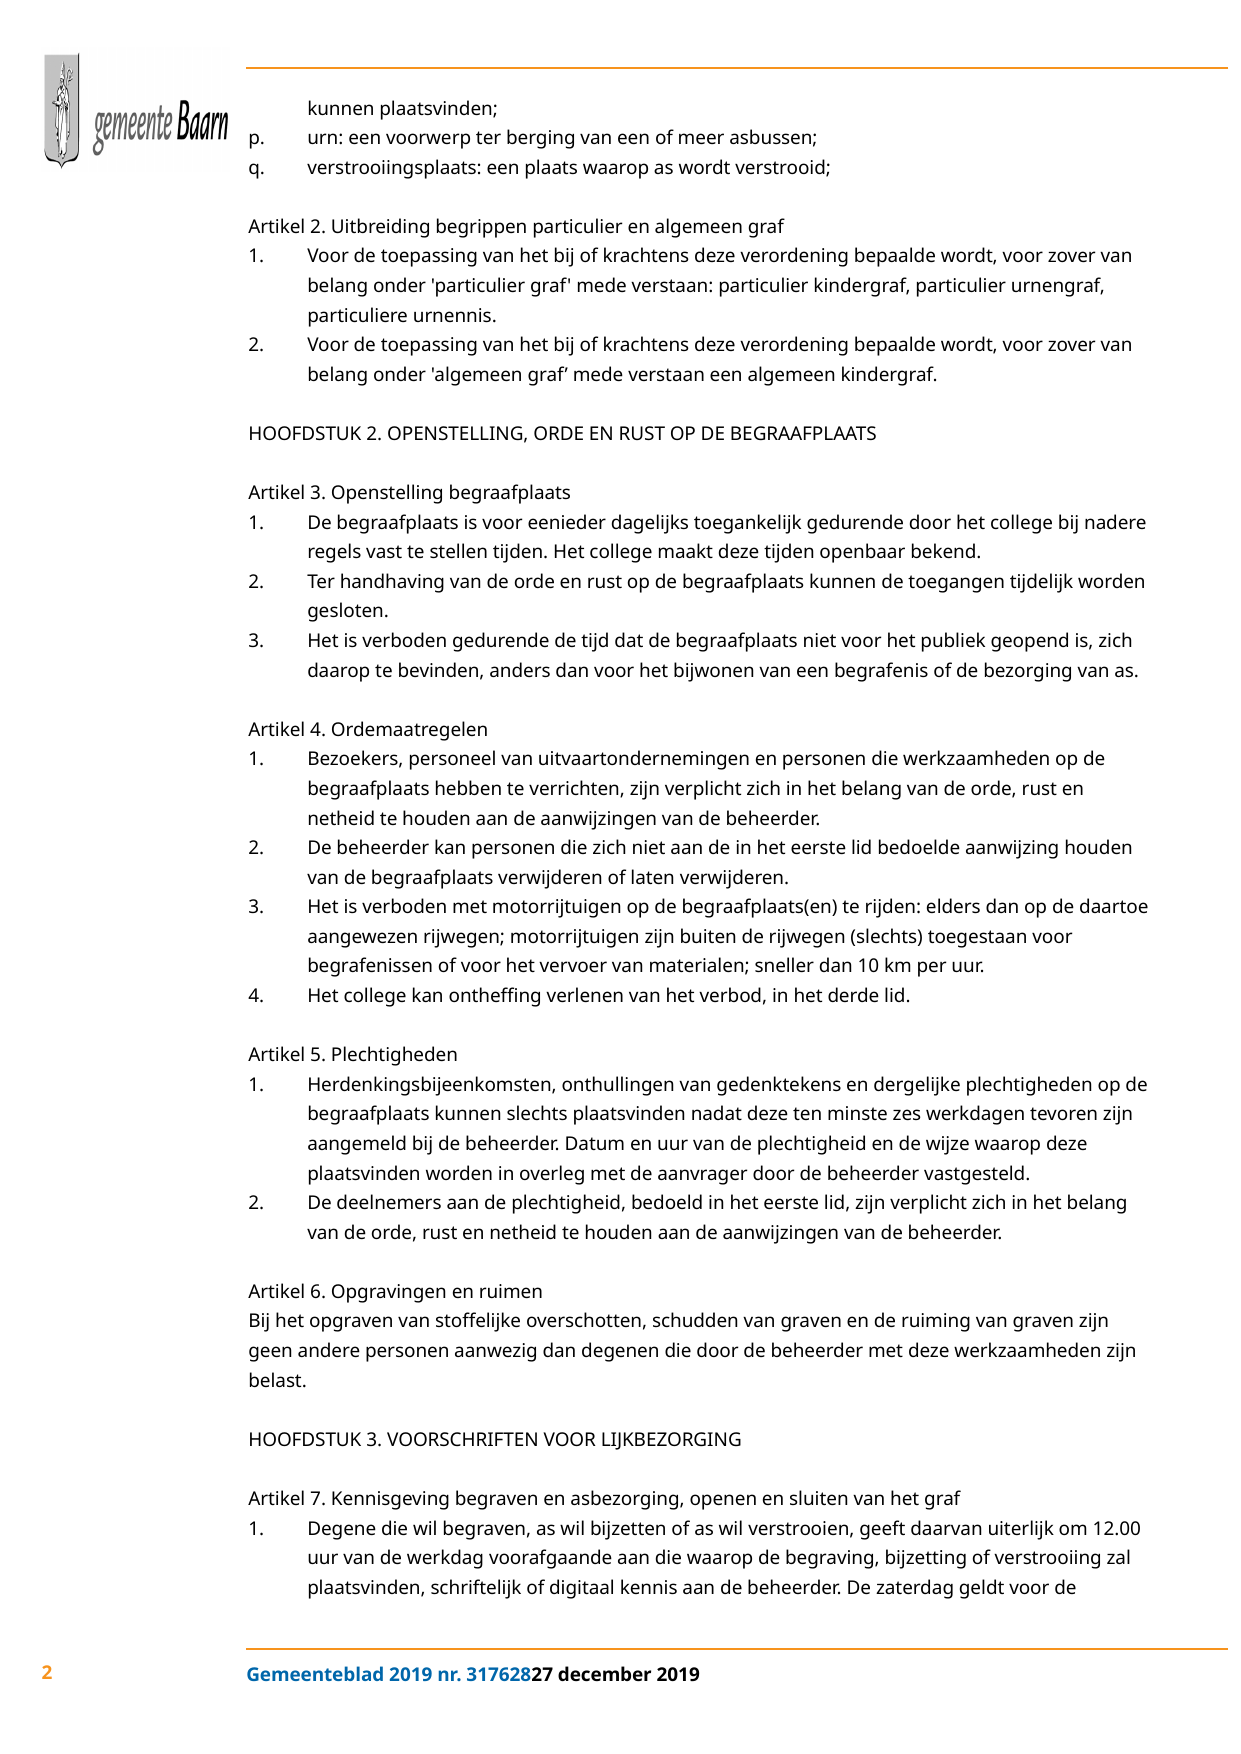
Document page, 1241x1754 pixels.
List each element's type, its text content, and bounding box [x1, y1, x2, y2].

text Artikel 3. Openstelling begraafplaats [248, 479, 1152, 505]
list kunnen plaatsvinden; [248, 95, 1152, 121]
list Voor de toepassing van het bij of krachtens deze verordening bepaalde wordt, voor zover van belang onder 'particulier graf' mede verstaan: particulier kindergraf, particulier urnengraf, particuliere urnennis. [248, 243, 1152, 328]
list De beheerder kan personen die zich niet aan de in het eerste lid bedoelde aanwijzing houden van de begraafplaats verwijderen of laten verwijderen. [248, 834, 1152, 890]
text Artikel 6. Opgravingen en ruimen [248, 1278, 1152, 1304]
list Bezoekers, personeel van uitvaartondernemingen en personen die werkzaamheden op de begraafplaats hebben te verrichten, zijn verplicht zich in het belang van de orde, rust en netheid te houden aan de aanwijzingen van de beheerder. [248, 746, 1152, 831]
text HOOFDSTUK 2. OPENSTELLING, ORDE EN RUST OP DE BEGRAAFPLAATS [248, 420, 1152, 446]
list verstrooiingsplaats: een plaats waarop as wordt verstrooid; [248, 154, 1152, 180]
list Degene die wil begraven, as wil bijzetten of as wil verstrooien, geeft daarvan uiterlijk om 12.00 uur van de werkdag voorafgaande aan die waarop de begraving, bijzetting of verstrooiing zal plaatsvinden, schriftelijk of digitaal kennis aan de beheerder. De zaterdag geldt voor de [248, 1515, 1152, 1600]
text Artikel 2. Uitbreiding begrippen particulier en algemeen graf [248, 213, 1152, 239]
text HOOFDSTUK 3. VOORSCHRIFTEN VOOR LIJKBEZORGING [248, 1426, 1152, 1452]
list Het college kan ontheffing verlenen van het verbod, in het derde lid. [248, 982, 1152, 1008]
list Voor de toepassing van het bij of krachtens deze verordening bepaalde wordt, voor zover van belang onder 'algemeen graf’ mede verstaan een algemeen kindergraf. [248, 331, 1152, 387]
list Het is verboden met motorrijtuigen op de begraafplaats(en) te rijden: elders dan op de daartoe aangewezen rijwegen; motorrijtuigen zijn buiten de rijwegen (slechts) toegestaan voor begrafenissen of voor het vervoer van materialen; sneller dan 10 km per uur. [248, 893, 1152, 978]
list Herdenkingsbijeenkomsten, onthullingen van gedenktekens en dergelijke plechtigheden op de begraafplaats kunnen slechts plaatsvinden nadat deze ten minste zes werkdagen tevoren zijn aangemeld bij de beheerder. Datum en uur van de plechtigheid en de wijze waarop deze plaatsvinden worden in overleg met de aanvrager door de beheerder vastgesteld. [248, 1071, 1152, 1186]
list Het is verboden gedurende de tijd dat de begraafplaats niet voor het publiek geopend is, zich daarop te bevinden, anders dan voor het bijwonen van een begrafenis of de bezorging van as. [248, 627, 1152, 683]
list Ter handhaving van de orde en rust op de begraafplaats kunnen de toegangen tijdelijk worden gesloten. [248, 568, 1152, 623]
list urn: een voorwerp ter berging van een of meer asbussen; [248, 124, 1152, 150]
text Artikel 7. Kennisgeving begraven en asbezorging, openen en sluiten van het graf [248, 1485, 1152, 1511]
text Artikel 4. Ordemaatregelen [248, 716, 1152, 742]
text Artikel 5. Plechtigheden [248, 1041, 1152, 1067]
list De begraafplaats is voor eenieder dagelijks toegankelijk gedurende door het college bij nadere regels vast te stellen tijden. Het college maakt deze tijden openbaar bekend. [248, 509, 1152, 564]
list De deelnemers aan de plechtigheid, bedoeld in het eerste lid, zijn verplicht zich in het belang van de orde, rust en netheid te houden aan de aanwijzingen van de beheerder. [248, 1189, 1152, 1245]
text Bij het opgraven van stoffelijke overschotten, schudden van graven en de ruiming van graven zijn geen andere personen aanwezig dan degenen die door de beheerder met deze werkzaamheden zijn belast. [248, 1308, 1152, 1393]
picture [41, 47, 231, 172]
